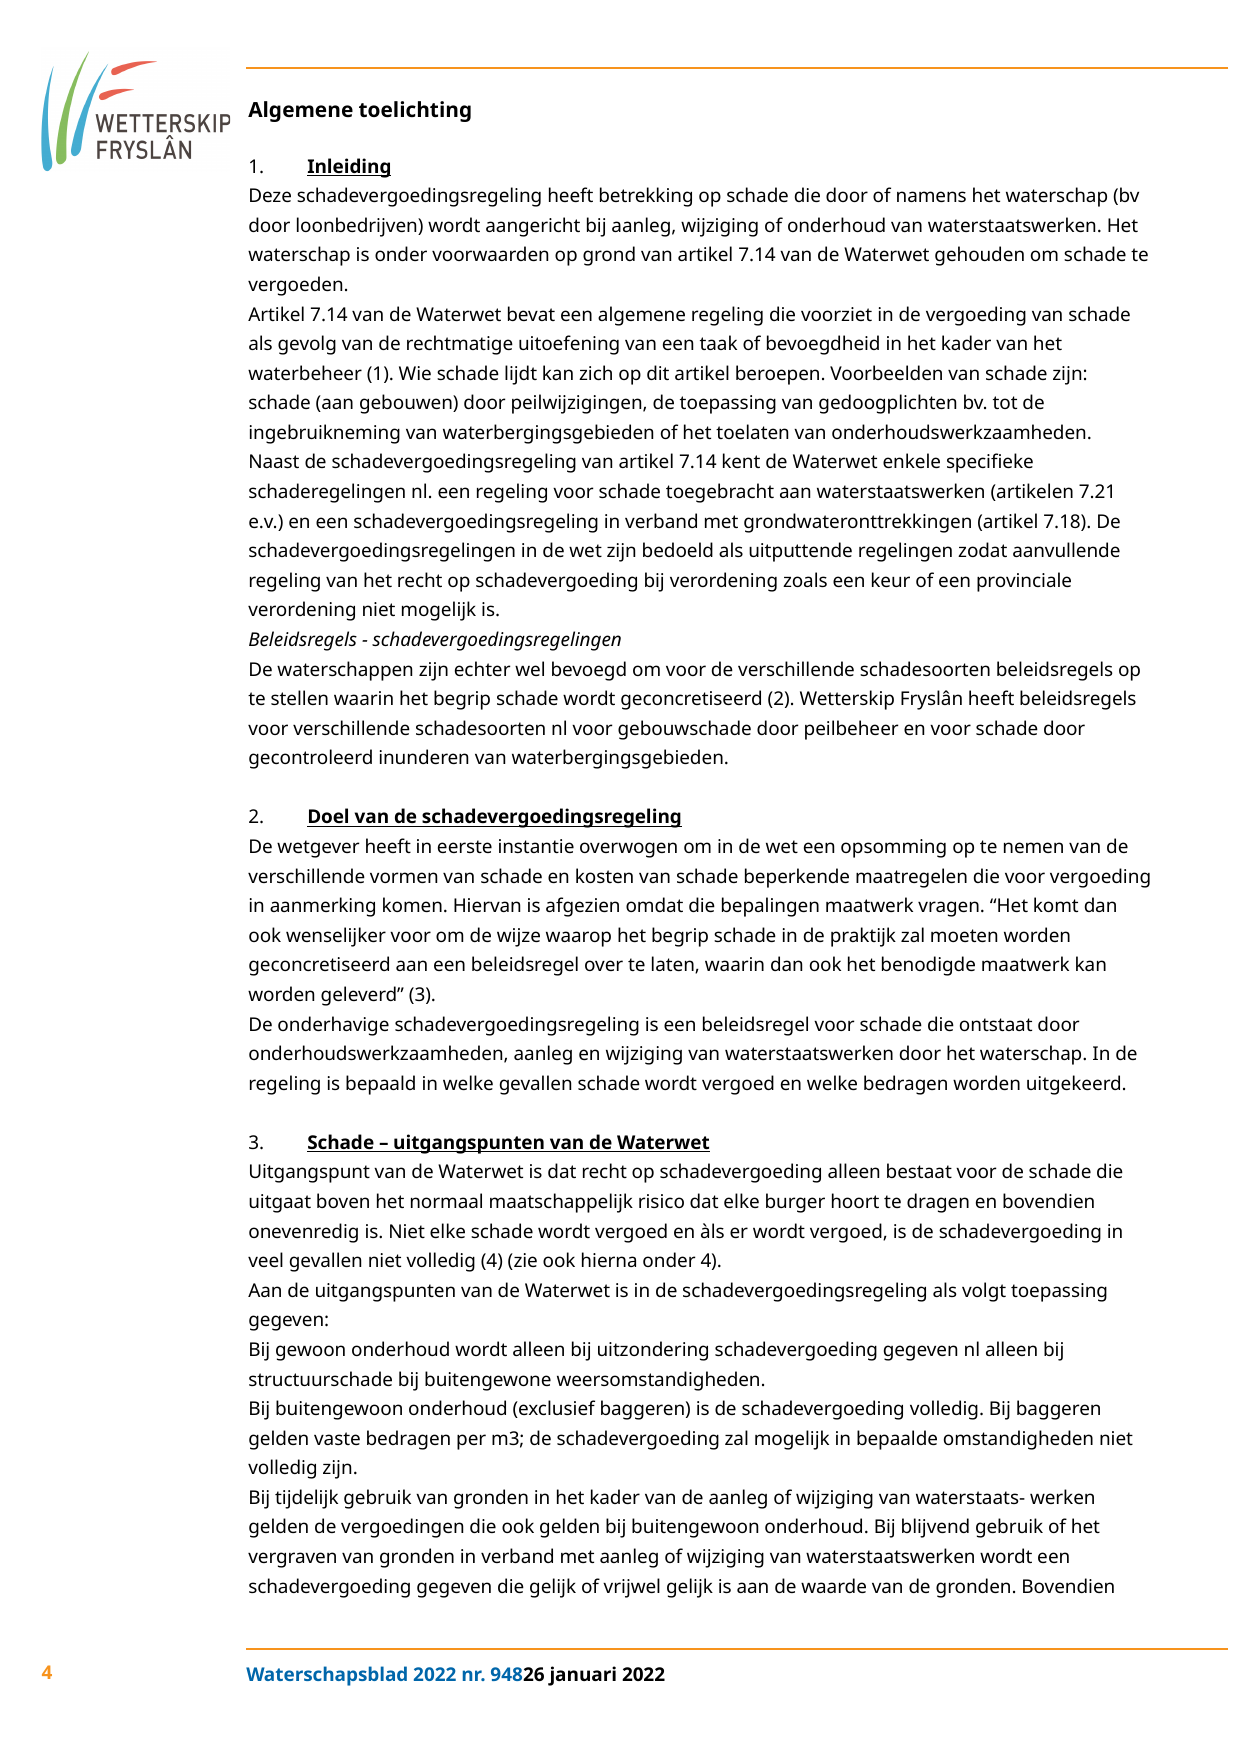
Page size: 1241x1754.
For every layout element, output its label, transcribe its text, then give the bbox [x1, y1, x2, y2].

text Naast de schadevergoedingsregeling van artikel 7.14 kent de Waterwet enkele specifieke schaderegelingen nl. een regeling voor schade toegebracht aan waterstaatswerken (artikelen 7.21 e.v.) en een schadevergoedingsregeling in verband met grondwateronttrekkingen (artikel 7.18). De schadevergoedingsregelingen in de wet zijn bedoeld als uitputtende regelingen zodat aanvullende regeling van het recht op schadevergoeding bij verordening zoals een keur of een provinciale verordening niet mogelijk is. [248, 449, 1152, 622]
text Deze schadevergoedingsregeling heeft betrekking op schade die door of namens het waterschap (bv door loonbedrijven) wordt aangericht bij aanleg, wijziging of onderhoud van waterstaatswerken. Het waterschap is onder voorwaarden op grond van artikel 7.14 van de Waterwet gehouden om schade te vergoeden. [248, 182, 1152, 297]
text Uitgangspunt van de Waterwet is dat recht op schadevergoeding alleen bestaat voor de schade die uitgaat boven het normaal maatschappelijk risico dat elke burger hoort te dragen en bovendien onevenredig is. Niet elke schade wordt vergoed en àls er wordt vergoed, is de schadevergoeding in veel gevallen niet volledig (4) (zie ook hierna onder 4). [248, 1159, 1152, 1273]
text Bij tijdelijk gebruik van gronden in het kader van de aanleg of wijziging van waterstaats- werken gelden de vergoedingen die ook gelden bij buitengewoon onderhoud. Bij blijvend gebruik of het vergraven van gronden in verband met aanleg of wijziging van waterstaatswerken wordt een schadevergoeding gegeven die gelijk of vrijwel gelijk is aan de waarde van de gronden. Bovendien [248, 1484, 1152, 1599]
text Aan de uitgangspunten van de Waterwet is in de schadevergoedingsregeling als volgt toepassing gegeven: [248, 1277, 1152, 1332]
text Bij buitengewoon onderhoud (exclusief baggeren) is de schadevergoeding volledig. Bij baggeren gelden vaste bedragen per m3; de schadevergoeding zal mogelijk in bepaalde omstandigheden niet volledig zijn. [248, 1395, 1152, 1480]
text De wetgever heeft in eerste instantie overwogen om in de wet een opsomming op te nemen van de verschillende vormen van schade en kosten van schade beperkende maatregelen die voor vergoeding in aanmerking komen. Hiervan is afgezien omdat die bepalingen maatwerk vragen. “Het komt dan ook wenselijker voor om de wijze waarop het begrip schade in de praktijk zal moeten worden geconcretiseerd aan een beleidsregel over te laten, waarin dan ook het benodigde maatwerk kan worden geleverd” (3). [248, 833, 1152, 1007]
list Doel van de schadevergoedingsregeling [248, 804, 1152, 829]
text De waterschappen zijn echter wel bevoegd om voor de verschillende schadesoorten beleidsregels op te stellen waarin het begrip schade wordt geconcretiseerd (2). Wetterskip Fryslân heeft beleidsregels voor verschillende schadesoorten nl voor gebouwschade door peilbeheer en voor schade door gecontroleerd inunderen van waterbergingsgebieden. [248, 656, 1152, 770]
list Schade – uitgangspunten van de Waterwet [248, 1129, 1152, 1155]
text Algemene toelichting [248, 95, 1152, 123]
list Inleiding [248, 153, 1152, 179]
text Bij gewoon onderhoud wordt alleen bij uitzondering schadevergoeding gegeven nl alleen bij structuurschade bij buitengewone weersomstandigheden. [248, 1336, 1152, 1392]
picture [41, 47, 231, 172]
text Artikel 7.14 van de Waterwet bevat een algemene regeling die voorziet in de vergoeding van schade als gevolg van de rechtmatige uitoefening van een taak of bevoegdheid in het kader van het waterbeheer (1). Wie schade lijdt kan zich op dit artikel beroepen. Voorbeelden van schade zijn: schade (aan gebouwen) door peilwijzigingen, de toepassing van gedoogplichten bv. tot de ingebruikneming van waterbergingsgebieden of het toelaten van onderhoudswerkzaamheden. [248, 301, 1152, 445]
text De onderhavige schadevergoedingsregeling is een beleidsregel voor schade die ontstaat door onderhoudswerkzaamheden, aanleg en wijziging van waterstaatswerken door het waterschap. In de regeling is bepaald in welke gevallen schade wordt vergoed en welke bedragen worden uitgekeerd. [248, 1011, 1152, 1096]
text Beleidsregels - schadevergoedingsregelingen [248, 626, 1152, 652]
